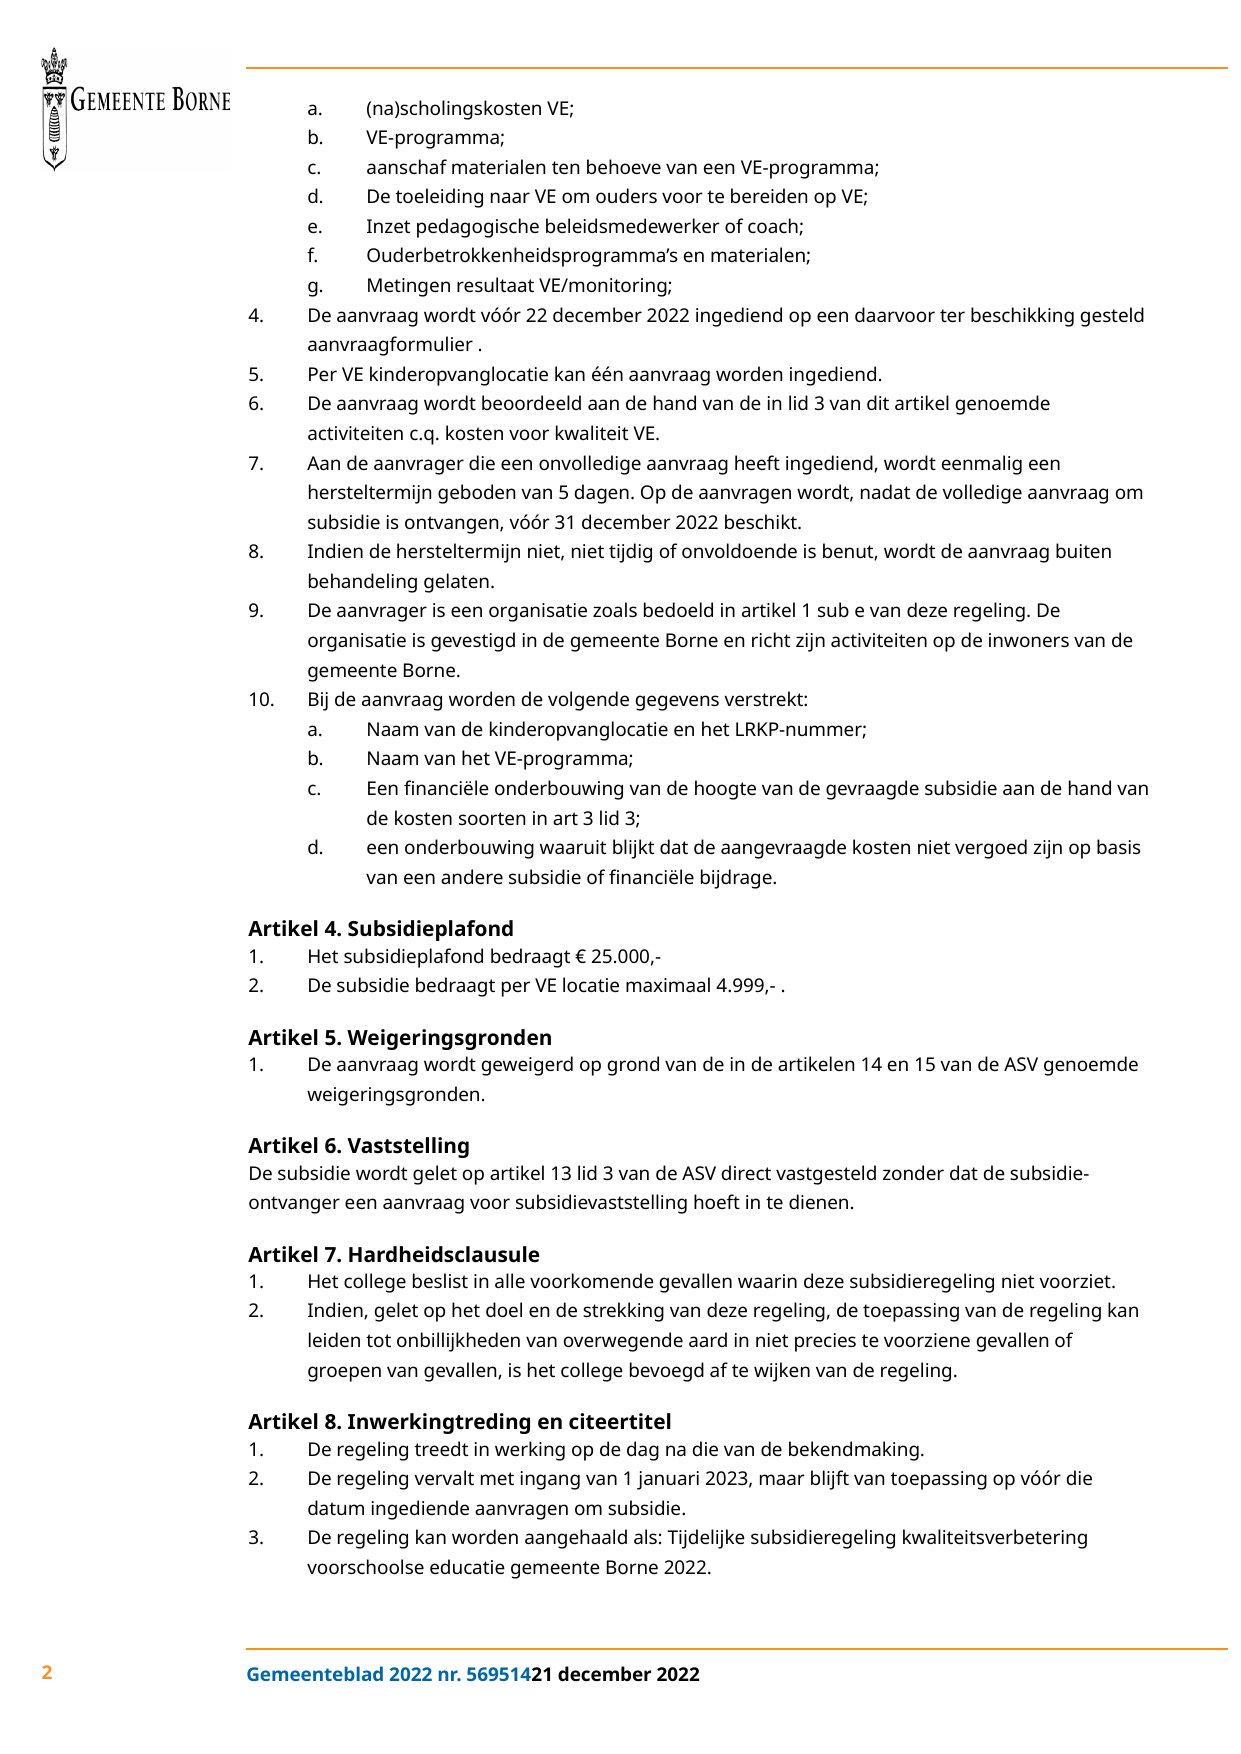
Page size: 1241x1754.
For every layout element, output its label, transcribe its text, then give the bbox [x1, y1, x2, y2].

list een onderbouwing waaruit blijkt dat de aangevraagde kosten niet vergoed zijn op basis van een andere subsidie of financiële bijdrage. [307, 834, 1152, 890]
list De aanvraag wordt beoordeeld aan de hand van de in lid 3 van dit artikel genoemde activiteiten c.q. kosten voor kwaliteit VE. [248, 391, 1152, 446]
list De regeling vervalt met ingang van 1 januari 2023, maar blijft van toepassing op vóór die datum ingediende aanvragen om subsidie. [248, 1465, 1152, 1521]
list Het college beslist in alle voorkomende gevallen waarin deze subsidieregeling niet voorziet. [248, 1268, 1152, 1294]
list Indien de hersteltermijn niet, niet tijdig of onvoldoende is benut, wordt de aanvraag buiten behandeling gelaten. [248, 538, 1152, 594]
list De toeleiding naar VE om ouders voor te bereiden op VE; [307, 183, 1152, 209]
list Inzet pedagogische beleidsmedewerker of coach; [307, 213, 1152, 239]
text Artikel 6. Vaststelling [248, 1131, 1152, 1160]
list De subsidie bedraagt per VE locatie maximaal 4.999,- . [248, 972, 1152, 998]
list De aanvraag wordt geweigerd op grond van de in de artikelen 14 en 15 van de ASV genoemde weigeringsgronden. [248, 1051, 1152, 1107]
list Metingen resultaat VE/monitoring; [307, 272, 1152, 298]
list aanschaf materialen ten behoeve van een VE-programma; [307, 154, 1152, 180]
list VE-programma; [307, 124, 1152, 150]
list Een financiële onderbouwing van de hoogte van de gevraagde subsidie aan de hand van de kosten soorten in art 3 lid 3; [307, 775, 1152, 831]
list Naam van het VE-programma; [307, 746, 1152, 771]
picture [41, 47, 231, 172]
list Aan de aanvrager die een onvolledige aanvraag heeft ingediend, wordt eenmalig een hersteltermijn geboden van 5 dagen. Op de aanvragen wordt, nadat de volledige aanvraag om subsidie is ontvangen, vóór 31 december 2022 beschikt. [248, 450, 1152, 535]
text Artikel 5. Weigeringsgronden [248, 1023, 1152, 1051]
text Artikel 8. Inwerkingtreding en citeertitel [248, 1407, 1152, 1436]
list (na)scholingskosten VE; [307, 95, 1152, 121]
list Indien, gelet op het doel en de strekking van deze regeling, de toepassing van de regeling kan leiden tot onbillijkheden van overwegende aard in niet precies te voorziene gevallen of groepen van gevallen, is het college bevoegd af te wijken van de regeling. [248, 1298, 1152, 1383]
list De regeling treedt in werking op de dag na die van de bekendmaking. [248, 1436, 1152, 1461]
list De regeling kan worden aangehaald als: Tijdelijke subsidieregeling kwaliteitsverbetering voorschoolse educatie gemeente Borne 2022. [248, 1524, 1152, 1580]
text Artikel 7. Hardheidsclausule [248, 1240, 1152, 1268]
list Ouderbetrokkenheidsprogramma’s en materialen; [307, 243, 1152, 268]
text Artikel 4. Subsidieplafond [248, 914, 1152, 943]
list De aanvraag wordt vóór 22 december 2022 ingediend op een daarvoor ter beschikking gesteld aanvraagformulier . [248, 302, 1152, 357]
list De aanvrager is een organisatie zoals bedoeld in artikel 1 sub e van deze regeling. De organisatie is gevestigd in de gemeente Borne en richt zijn activiteiten op de inwoners van de gemeente Borne. [248, 598, 1152, 683]
list Bij de aanvraag worden de volgende gegevens verstrekt: [248, 686, 1152, 712]
list Naam van de kinderopvanglocatie en het LRKP-nummer; [307, 716, 1152, 742]
list Het subsidieplafond bedraagt € 25.000,- [248, 943, 1152, 968]
list Per VE kinderopvanglocatie kan één aanvraag worden ingediend. [248, 361, 1152, 387]
text De subsidie wordt gelet op artikel 13 lid 3 van de ASV direct vastgesteld zonder dat de subsidie- ontvanger een aanvraag voor subsidievaststelling hoeft in te dienen. [248, 1160, 1152, 1215]
